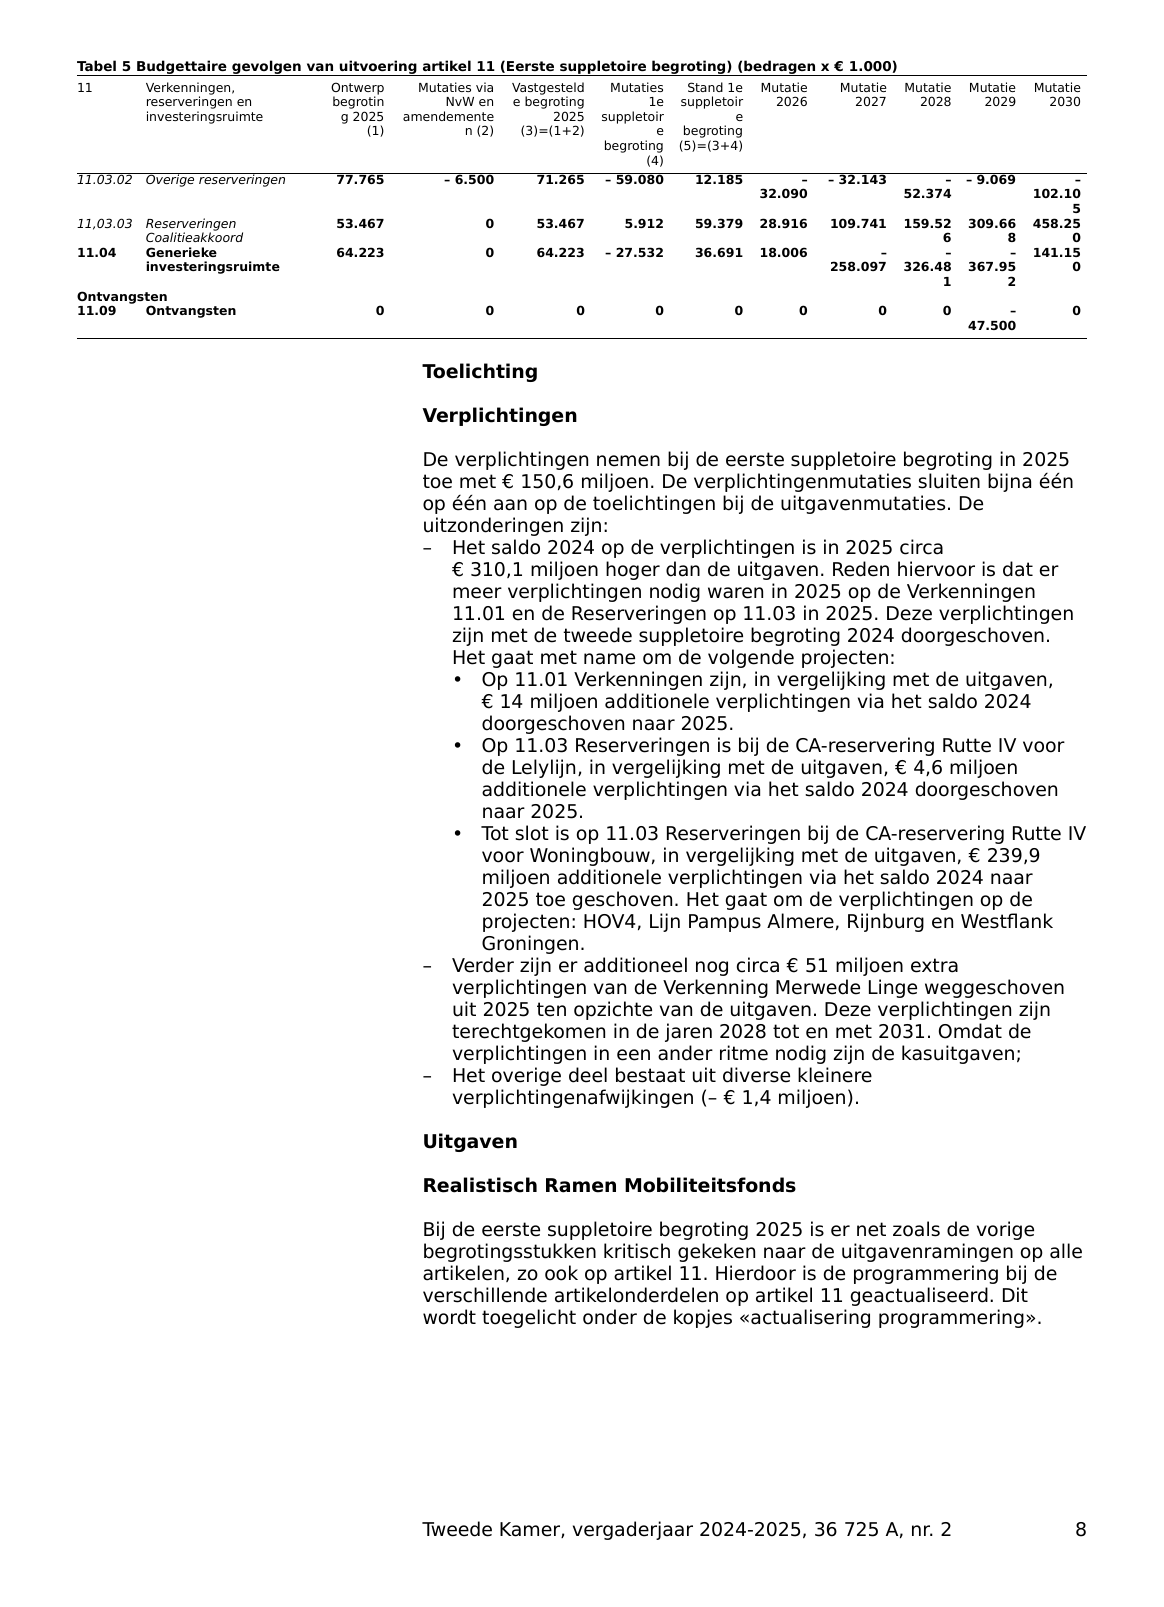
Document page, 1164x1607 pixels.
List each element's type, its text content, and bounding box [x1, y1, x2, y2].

table_cell 53.467 [321, 216, 390, 246]
table_cell 77.765 [321, 174, 390, 216]
table_cell 141.150 [1022, 246, 1087, 289]
table_cell – 32.090 [749, 174, 813, 216]
table_cell Mutatie 2026 [749, 76, 813, 173]
table_cell 64.223 [321, 246, 390, 289]
table_cell Verkenningen, reserveringen en investeringsruimte [140, 76, 321, 173]
table_cell Mutatie 2027 [814, 76, 893, 173]
table_cell [500, 289, 591, 304]
table_cell 11,03.03 [77, 216, 140, 246]
table_cell – 9.069 [957, 174, 1022, 216]
table_cell Mutaties 1e suppletoire begroting (4) [591, 76, 670, 173]
table_cell Stand 1e suppletoire begroting (5)=(3+4) [670, 76, 749, 173]
table_cell 0 [321, 304, 390, 338]
table_cell 0 [500, 304, 591, 338]
text – Het overige deel bestaat uit diverse kleinere verplichtingenafwijkingen (– € 1,4 miljoen). [422, 1065, 1087, 1109]
table_cell 11.03.02 [77, 174, 140, 216]
table_cell Mutatie 2029 [957, 76, 1022, 173]
text • Tot slot is op 11.03 Reserveringen bij de CA-reservering Rutte IV voor Woningbouw, in vergelijking met de uitgaven, € 239,9 miljoen additionele verplichtingen via het saldo 2024 naar 2025 toe geschoven. Het gaat om de verplichtingen op de projecten: HOV4, Lijn Pampus Almere, Rijnburg en Westflank Groningen. [452, 823, 1087, 955]
table_cell 28.916 [749, 216, 813, 246]
subtitle Realistisch Ramen Mobiliteitsfonds [422, 1175, 1087, 1197]
table_cell – 32.143 [814, 174, 893, 216]
table_cell 59.379 [670, 216, 749, 246]
table_cell 11.04 [77, 246, 140, 289]
text • Op 11.03 Reserveringen is bij de CA-reservering Rutte IV voor de Lelylijn, in vergelijking met de uitgaven, € 4,6 miljoen additionele verplichtingen via het saldo 2024 doorgeschoven naar 2025. [452, 735, 1087, 823]
table_cell 36.691 [670, 246, 749, 289]
table_cell 11 [77, 76, 140, 173]
table_cell – 258.097 [814, 246, 893, 289]
table_cell [814, 289, 893, 304]
table_cell 53.467 [500, 216, 591, 246]
table_cell 458.250 [1022, 216, 1087, 246]
table_cell 11.09 [77, 304, 140, 338]
table_cell 71.265 [500, 174, 591, 216]
table_cell Generieke investeringsruimte [140, 246, 321, 289]
table_cell 0 [893, 304, 957, 338]
subtitle Toelichting [422, 361, 1087, 383]
table_cell [893, 289, 957, 304]
table_cell – 102.105 [1022, 174, 1087, 216]
table_cell [957, 289, 1022, 304]
table_cell [390, 289, 500, 304]
table_cell [749, 289, 813, 304]
table_cell [591, 289, 670, 304]
table_cell 64.223 [500, 246, 591, 289]
table_cell 0 [591, 304, 670, 338]
table_cell [1022, 289, 1087, 304]
table_cell Mutatie 2028 [893, 76, 957, 173]
text – Het saldo 2024 op de verplichtingen is in 2025 circa € 310,1 miljoen hoger dan de uitgaven. Reden hiervoor is dat er meer verplichtingen nodig waren in 2025 op de Verkenningen 11.01 en de Reserveringen op 11.03 in 2025. Deze verplichtingen zijn met de tweede suppletoire begroting 2024 doorgeschoven. Het gaat met name om de volgende projecten: [422, 537, 1087, 669]
table_cell 18.006 [749, 246, 813, 289]
table_cell – 59.080 [591, 174, 670, 216]
table_cell – 326.481 [893, 246, 957, 289]
table_cell Mutaties via NvW en amendementen (2) [390, 76, 500, 173]
table_cell Ontwerpbegroting 2025 (1) [321, 76, 390, 173]
table_cell Ontvangsten [77, 289, 321, 304]
text – Verder zijn er additioneel nog circa € 51 miljoen extra verplichtingen van de Verkenning Merwede Linge weggeschoven uit 2025 ten opzichte van de uitgaven. Deze verplichtingen zijn terechtgekomen in de jaren 2028 tot en met 2031. Omdat de verplichtingen in een ander ritme nodig zijn de kasuitgaven; [422, 955, 1087, 1065]
table_cell 109.741 [814, 216, 893, 246]
table_cell Reserveringen Coalitieakkoord [140, 216, 321, 246]
table_cell Mutatie 2030 [1022, 76, 1087, 173]
table_cell [670, 289, 749, 304]
table_cell – 52.374 [893, 174, 957, 216]
table_cell 0 [749, 304, 813, 338]
table_cell Overige reserveringen [140, 174, 321, 216]
text De verplichtingen nemen bij de eerste suppletoire begroting in 2025 toe met € 150,6 miljoen. De verplichtingenmutaties sluiten bijna één op één aan op de toelichtingen bij de uitgavenmutaties. De uitzonderingen zijn: [422, 449, 1087, 537]
table_header Tabel 5 Budgettaire gevolgen van uitvoering artikel 11 (Eerste suppletoire begroting) (bedragen x € 1.000) [77, 59, 1087, 75]
table_cell – 367.952 [957, 246, 1022, 289]
table_cell – 27.532 [591, 246, 670, 289]
table_cell 0 [814, 304, 893, 338]
table_cell [321, 289, 390, 304]
table_cell 309.668 [957, 216, 1022, 246]
text • Op 11.01 Verkenningen zijn, in vergelijking met de uitgaven, € 14 miljoen additionele verplichtingen via het saldo 2024 doorgeschoven naar 2025. [452, 669, 1087, 735]
table_cell 0 [390, 216, 500, 246]
table_cell 12.185 [670, 174, 749, 216]
table_cell 0 [670, 304, 749, 338]
subtitle Verplichtingen [422, 405, 1087, 427]
table_cell 5.912 [591, 216, 670, 246]
table_cell Ontvangsten [140, 304, 321, 338]
text Bij de eerste suppletoire begroting 2025 is er net zoals de vorige begrotingsstukken kritisch gekeken naar de uitgavenramingen op alle artikelen, zo ook op artikel 11. Hierdoor is de programmering bij de verschillende artikelonderdelen op artikel 11 geactualiseerd. Dit wordt toegelicht onder de kopjes «actualisering programmering». [422, 1219, 1087, 1329]
table_cell 0 [390, 246, 500, 289]
table_cell 159.526 [893, 216, 957, 246]
table_cell – 6.500 [390, 174, 500, 216]
subtitle Uitgaven [422, 1131, 1087, 1153]
table_cell Vastgestelde begroting 2025 (3)=(1+2) [500, 76, 591, 173]
table_cell – 47.500 [957, 304, 1022, 338]
table_cell 0 [390, 304, 500, 338]
table_cell 0 [1022, 304, 1087, 338]
